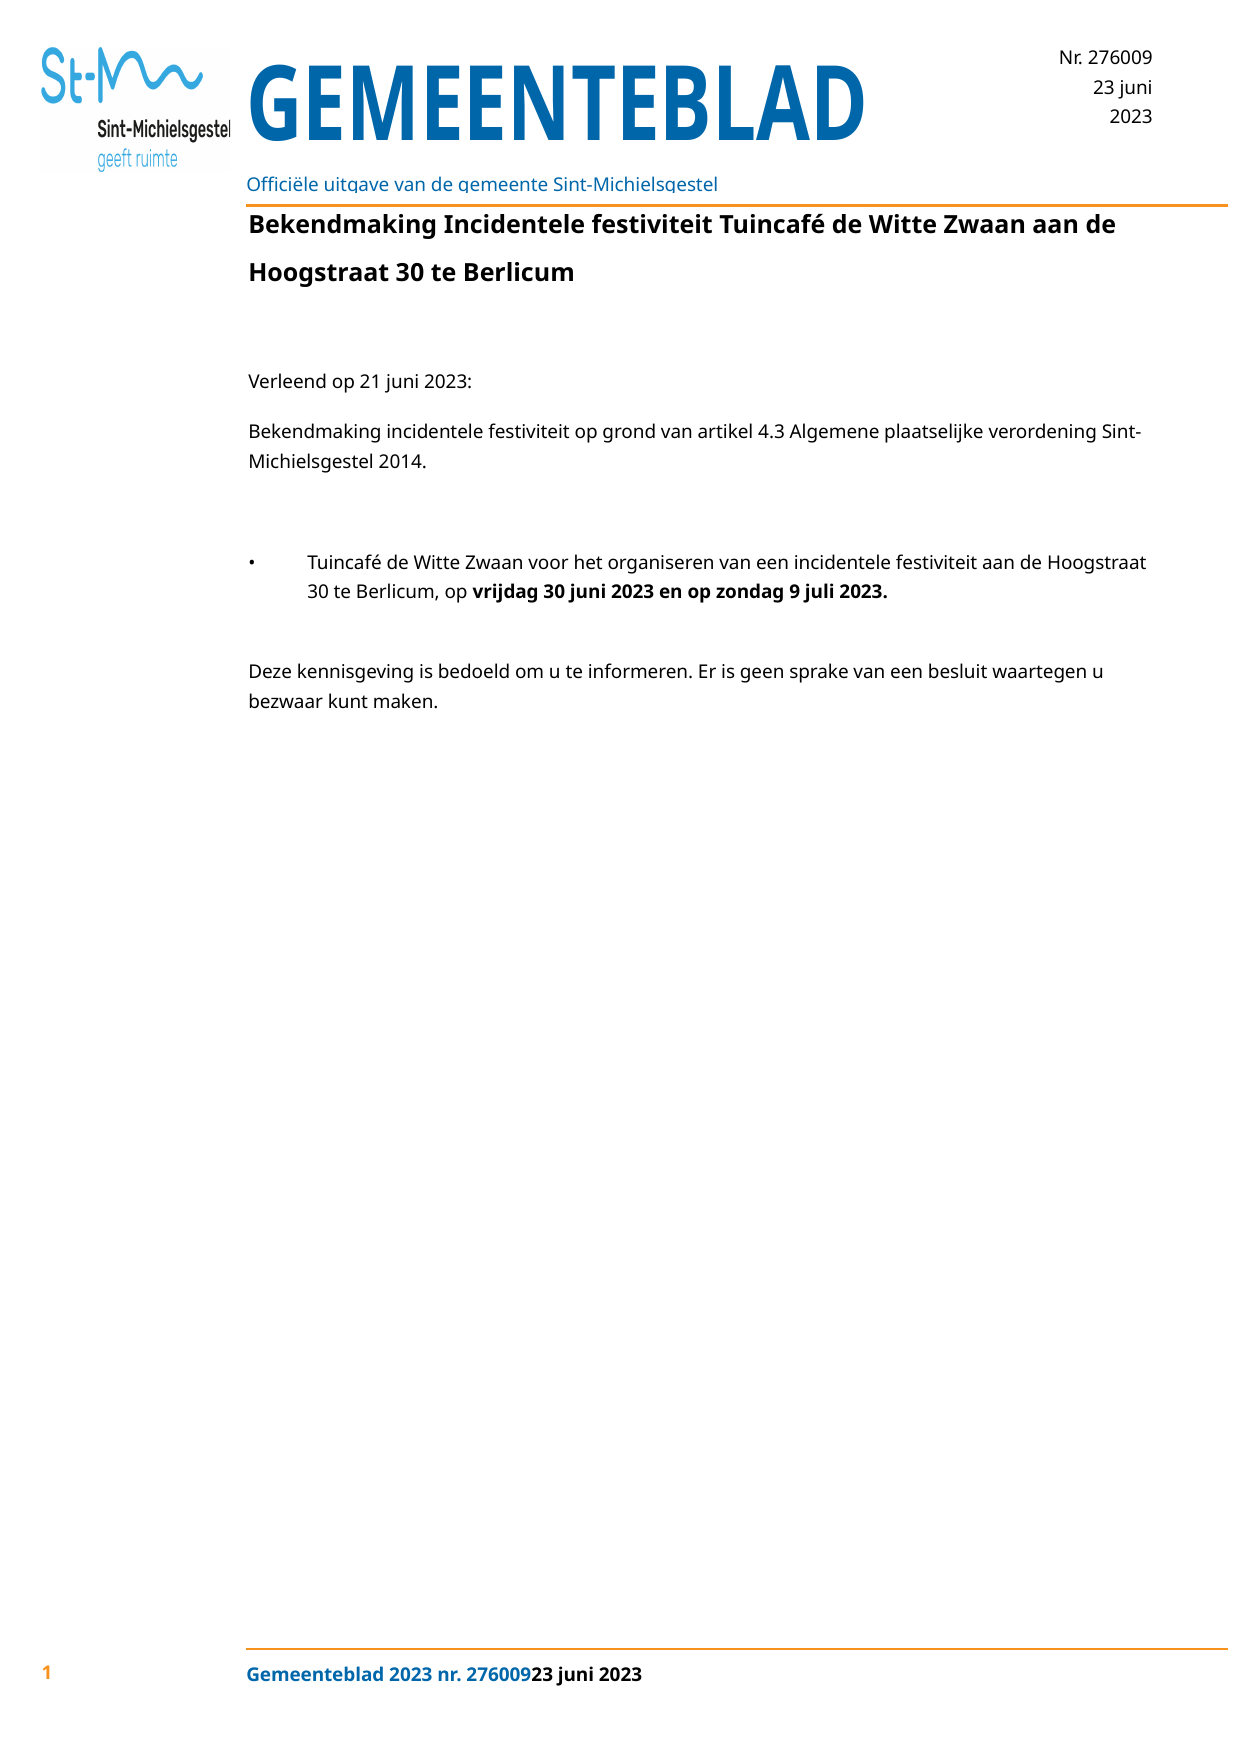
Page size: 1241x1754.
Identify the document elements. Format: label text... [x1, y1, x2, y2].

picture [41, 47, 231, 172]
text Verleend op 21 juni 2023: [248, 368, 1152, 394]
text Bekendmaking Incidentele festiviteit Tuincafé de Witte Zwaan aan de Hoogstraat 30 te Berlicum [248, 207, 1152, 288]
text Deze kennisgeving is bedoeld om u te informeren. Er is geen sprake van een besluit waartegen u bezwaar kunt maken. [248, 659, 1152, 714]
list Tuincafé de Witte Zwaan voor het organiseren van een incidentele festiviteit aan de Hoogstraat 30 te Berlicum, op vrijdag 30 juni 2023 en op zondag 9 juli 2023. [248, 549, 1152, 604]
text Bekendmaking incidentele festiviteit op grond van artikel 4.3 Algemene plaatselijke verordening Sint-Michielsgestel 2014. [248, 419, 1152, 474]
